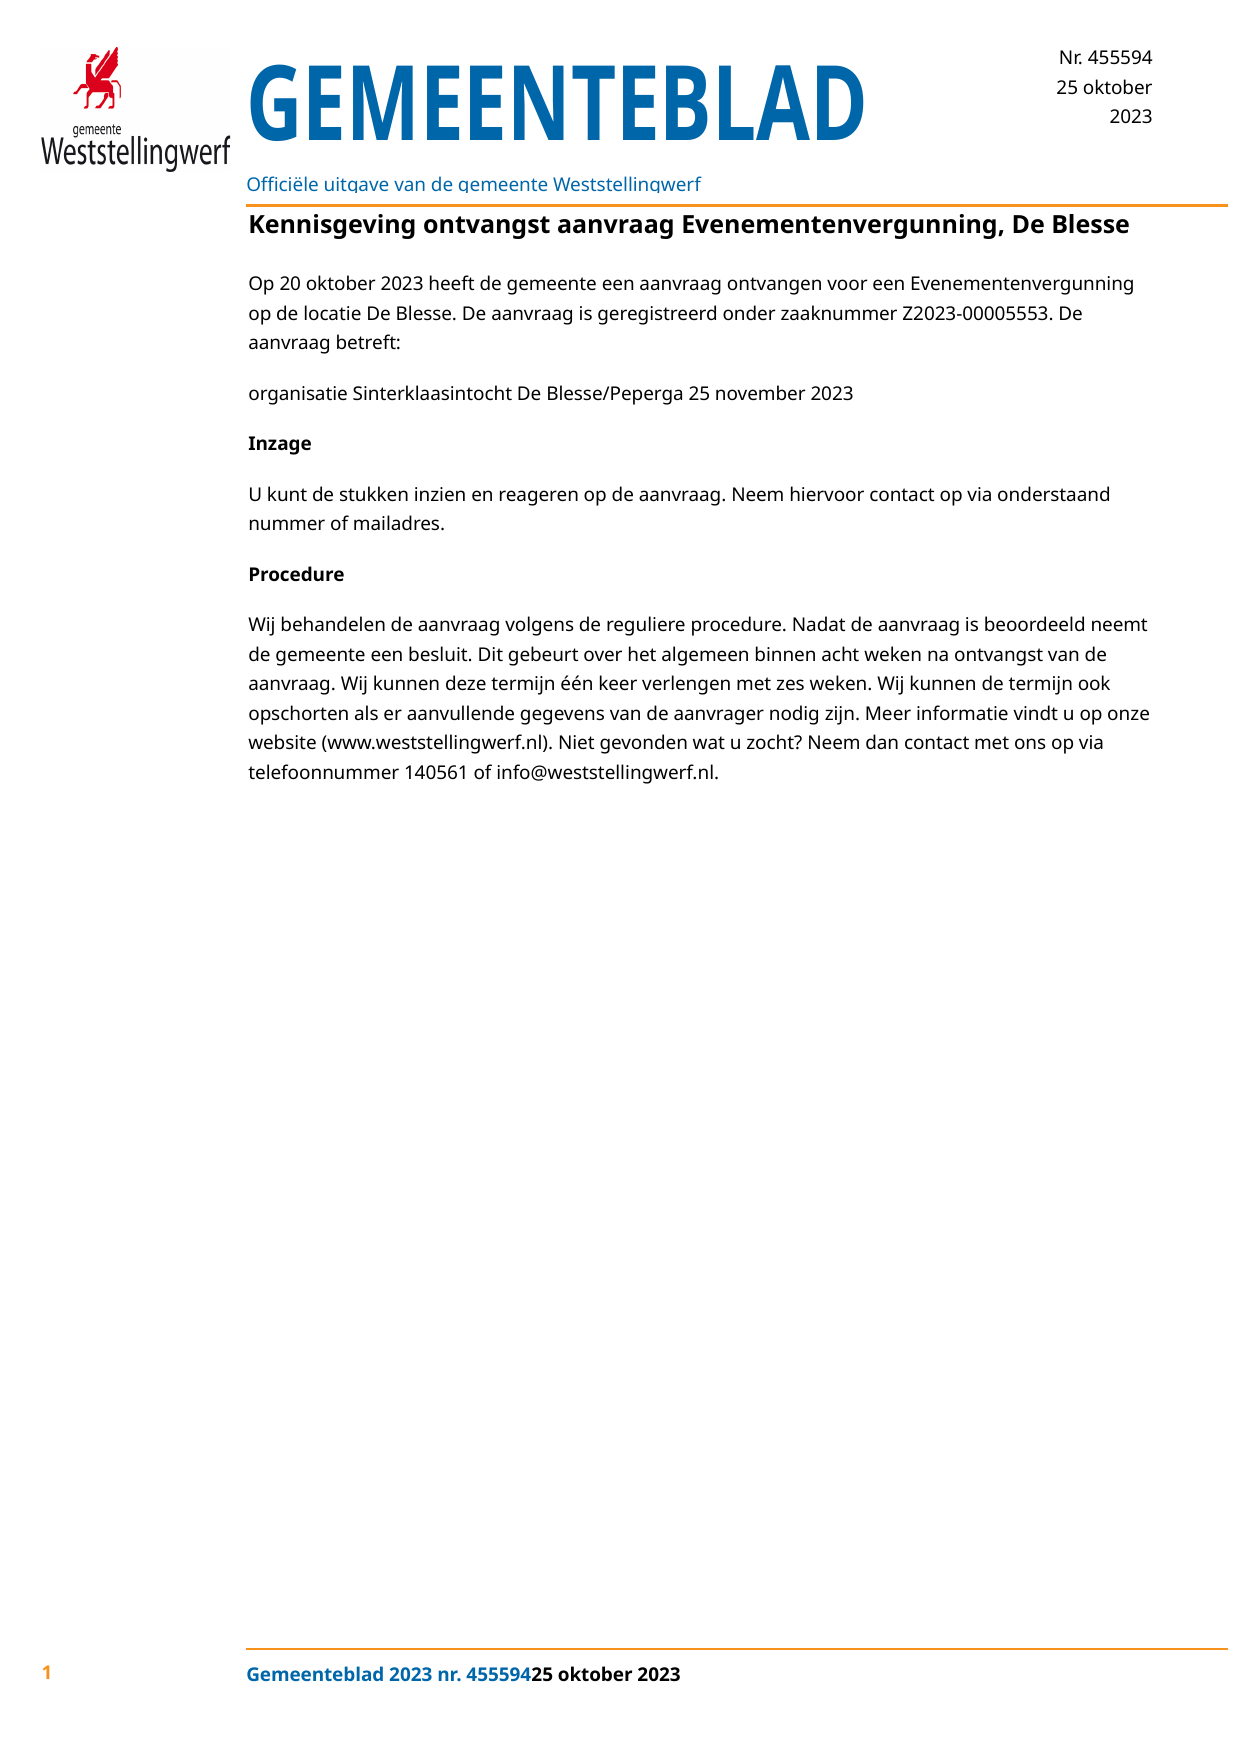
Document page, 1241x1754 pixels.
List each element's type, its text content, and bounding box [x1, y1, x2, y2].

picture [41, 47, 231, 172]
text Kennisgeving ontvangst aanvraag Evenementenvergunning, De Blesse [248, 207, 1152, 241]
text organisatie Sinterklaasintocht De Blesse/Peperga 25 november 2023 [248, 380, 1152, 406]
text Wij behandelen de aanvraag volgens de reguliere procedure. Nadat de aanvraag is beoordeeld neemt de gemeente een besluit. Dit gebeurt over het algemeen binnen acht weken na ontvangst van de aanvraag. Wij kunnen deze termijn één keer verlengen met zes weken. Wij kunnen de termijn ook opschorten als er aanvullende gegevens van de aanvrager nodig zijn. Meer informatie vindt u op onze website (www.weststellingwerf.nl). Niet gevonden wat u zocht? Neem dan contact met ons op via telefoonnummer 140561 of info@weststellingwerf.nl. [248, 611, 1152, 785]
text Op 20 oktober 2023 heeft de gemeente een aanvraag ontvangen voor een Evenementenvergunning op de locatie De Blesse. De aanvraag is geregistreerd onder zaaknummer Z2023-00005553. De aanvraag betreft: [248, 270, 1152, 355]
text Procedure [248, 561, 1152, 586]
text U kunt de stukken inzien en reageren op de aanvraag. Neem hiervoor contact op via onderstaand nummer of mailadres. [248, 481, 1152, 536]
text Inzage [248, 430, 1152, 456]
